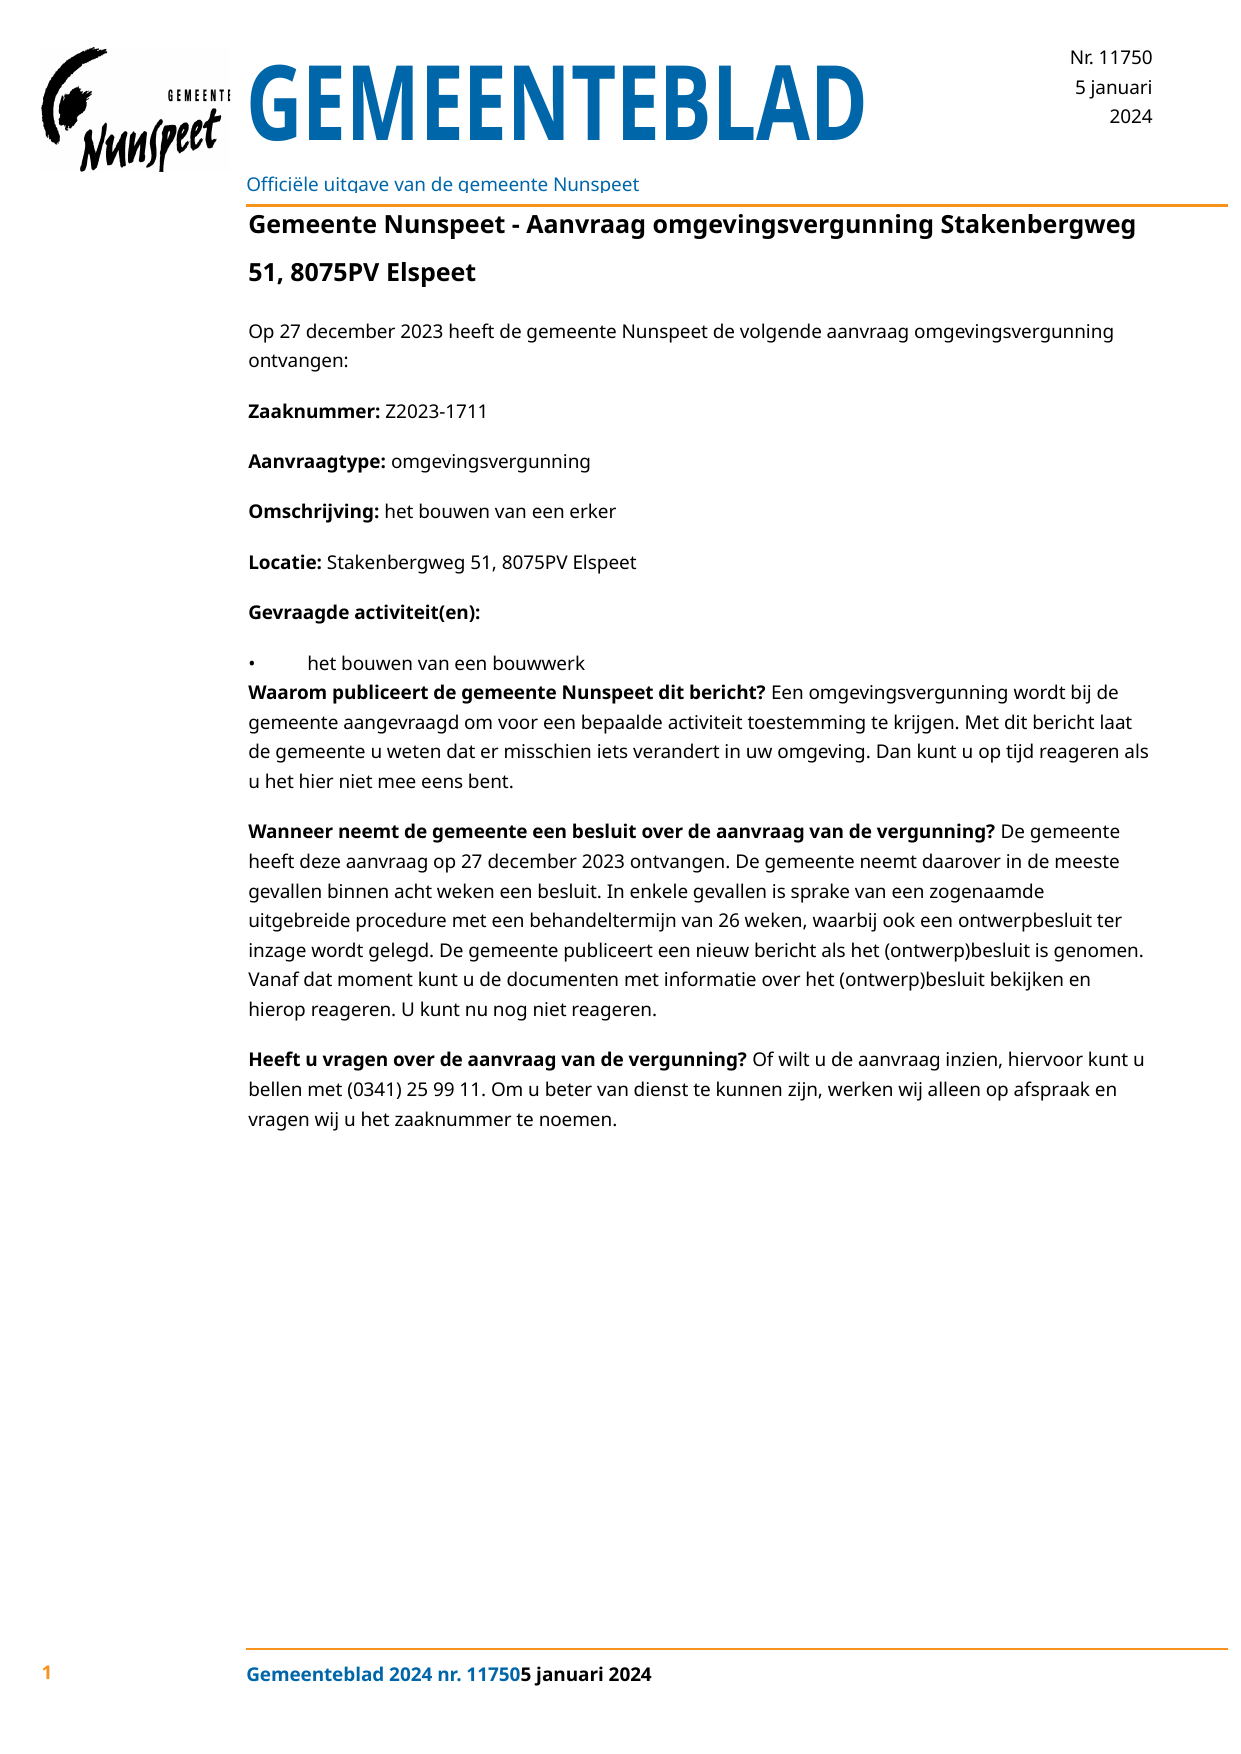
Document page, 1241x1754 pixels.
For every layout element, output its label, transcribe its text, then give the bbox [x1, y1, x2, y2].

text Heeft u vragen over de aanvraag van de vergunning? Of wilt u de aanvraag inzien, hiervoor kunt u bellen met (0341) 25 99 11. Om u beter van dienst te kunnen zijn, werken wij alleen op afspraak en vragen wij u het zaaknummer te noemen. [248, 1047, 1152, 1132]
text Waarom publiceert de gemeente Nunspeet dit bericht? Een omgevingsvergunning wordt bij de gemeente aangevraagd om voor een bepaalde activiteit toestemming te krijgen. Met dit bericht laat de gemeente u weten dat er misschien iets verandert in uw omgeving. Dan kunt u op tijd reageren als u het hier niet mee eens bent. [248, 679, 1152, 794]
list het bouwen van een bouwwerk [248, 650, 1152, 676]
text Gemeente Nunspeet - Aanvraag omgevingsvergunning Stakenbergweg 51, 8075PV Elspeet [248, 207, 1152, 288]
picture [41, 47, 231, 172]
text Aanvraagtype: omgevingsvergunning [248, 448, 1152, 474]
text Locatie: Stakenbergweg 51, 8075PV Elspeet [248, 549, 1152, 575]
text Wanneer neemt de gemeente een besluit over de aanvraag van de vergunning? De gemeente heeft deze aanvraag op 27 december 2023 ontvangen. De gemeente neemt daarover in de meeste gevallen binnen acht weken een besluit. In enkele gevallen is sprake van een zogenaamde uitgebreide procedure met een behandeltermijn van 26 weken, waarbij ook een ontwerpbesluit ter inzage wordt gelegd. De gemeente publiceert een nieuw bericht als het (ontwerp)besluit is genomen. Vanaf dat moment kunt u de documenten met informatie over het (ontwerp)besluit bekijken en hierop reageren. U kunt nu nog niet reageren. [248, 819, 1152, 1022]
text Zaaknummer: Z2023-1711 [248, 398, 1152, 424]
text Omschrijving: het bouwen van een erker [248, 499, 1152, 524]
text Op 27 december 2023 heeft de gemeente Nunspeet de volgende aanvraag omgevingsvergunning ontvangen: [248, 318, 1152, 373]
text Gevraagde activiteit(en): [248, 599, 1152, 625]
